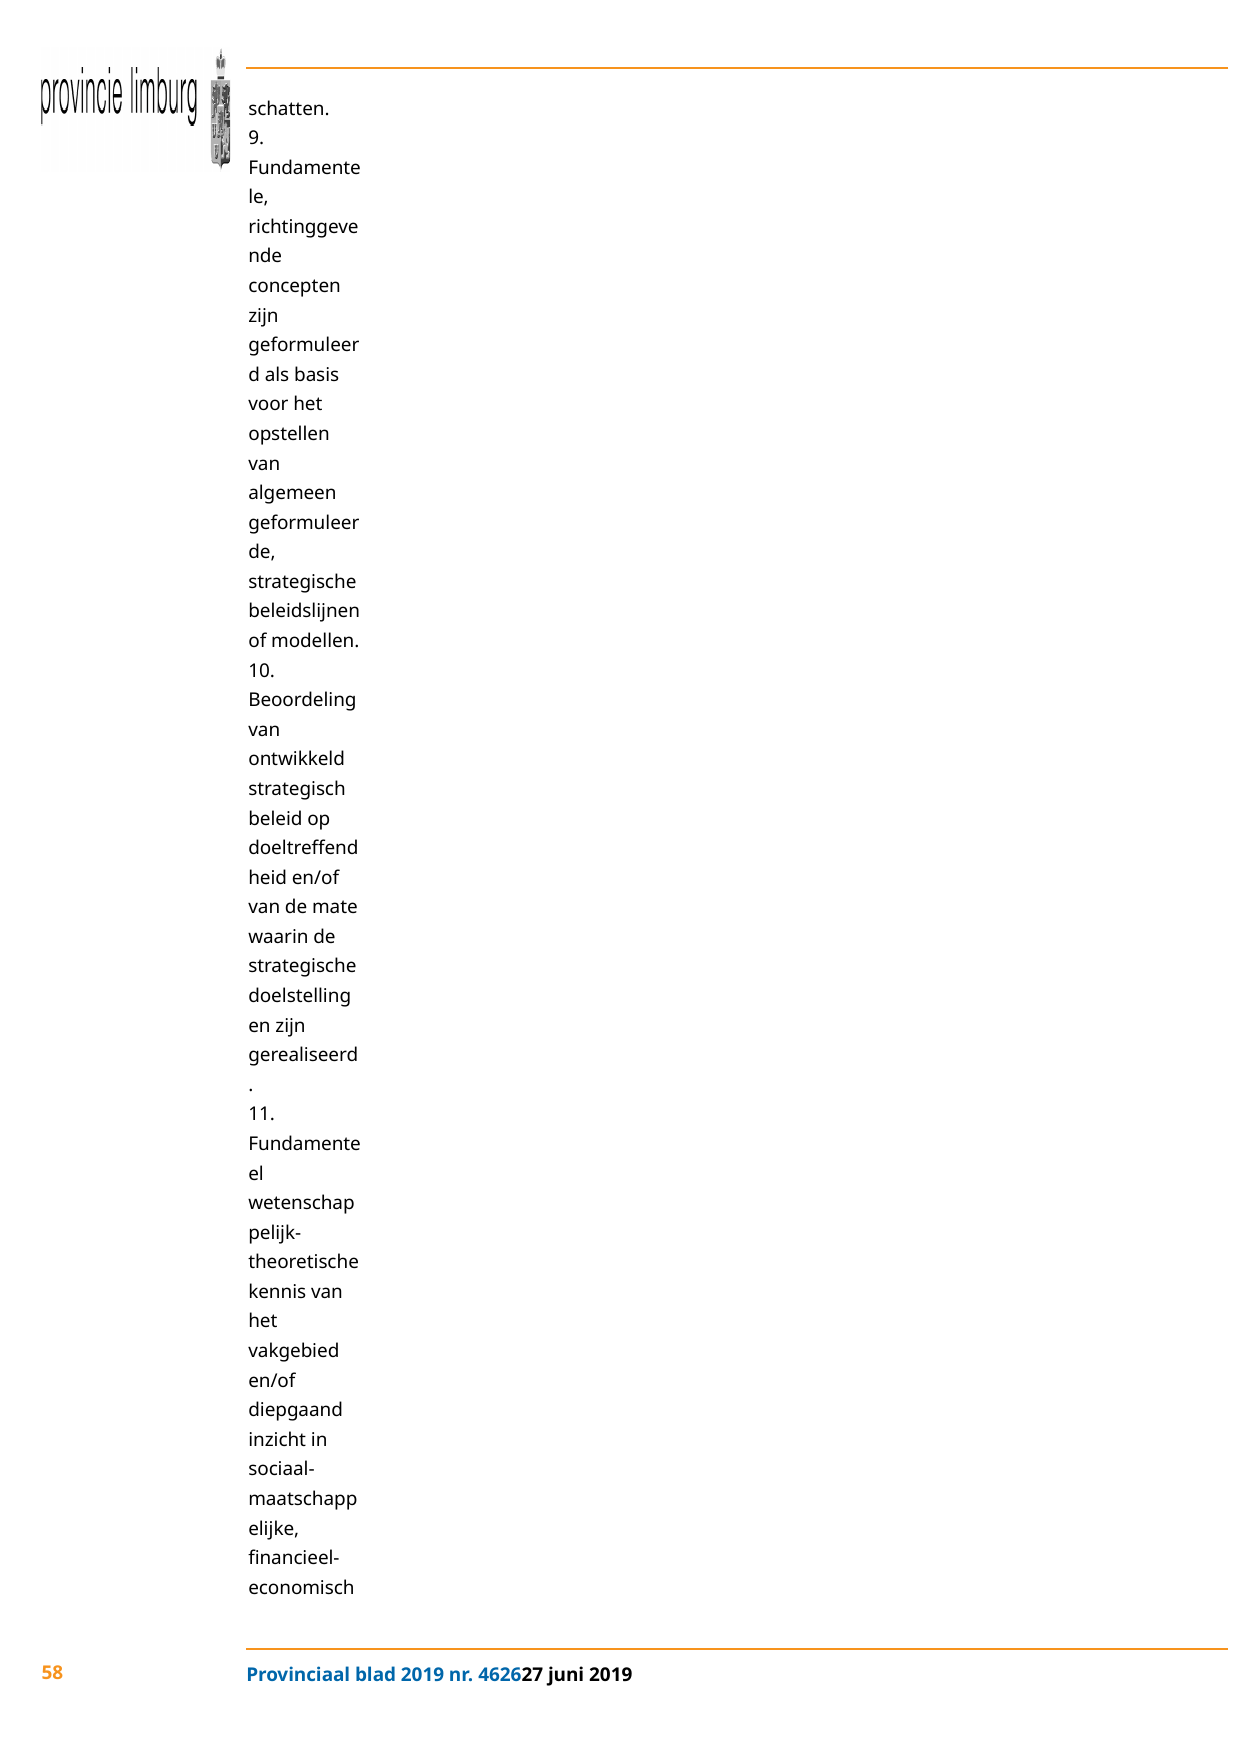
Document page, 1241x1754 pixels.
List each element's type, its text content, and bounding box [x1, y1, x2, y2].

table_cell [926, 95, 1038, 1600]
picture [41, 47, 231, 172]
table_cell [813, 95, 926, 1600]
table_cell [361, 95, 474, 1600]
table_cell [474, 95, 587, 1600]
table_cell [1039, 95, 1152, 1600]
table_cell [587, 95, 700, 1600]
table_cell schatten. 9. Fundamentele, richtinggevende concepten zijn geformuleerd als basis voor het opstellen van algemeen geformuleerde, strategische beleidslijnen of modellen. 10. Beoordeling van ontwikkeld strategisch beleid op doeltreffendheid en/of van de mate waarin de strategische doelstellingen zijn gerealiseerd. 11. Fundamenteel wetenschappelijk-theoretische kennis van het vakgebied en/of diepgaand inzicht in sociaal-maatschappelijke, financieel-economisch [248, 95, 361, 1600]
table_cell [700, 95, 813, 1600]
